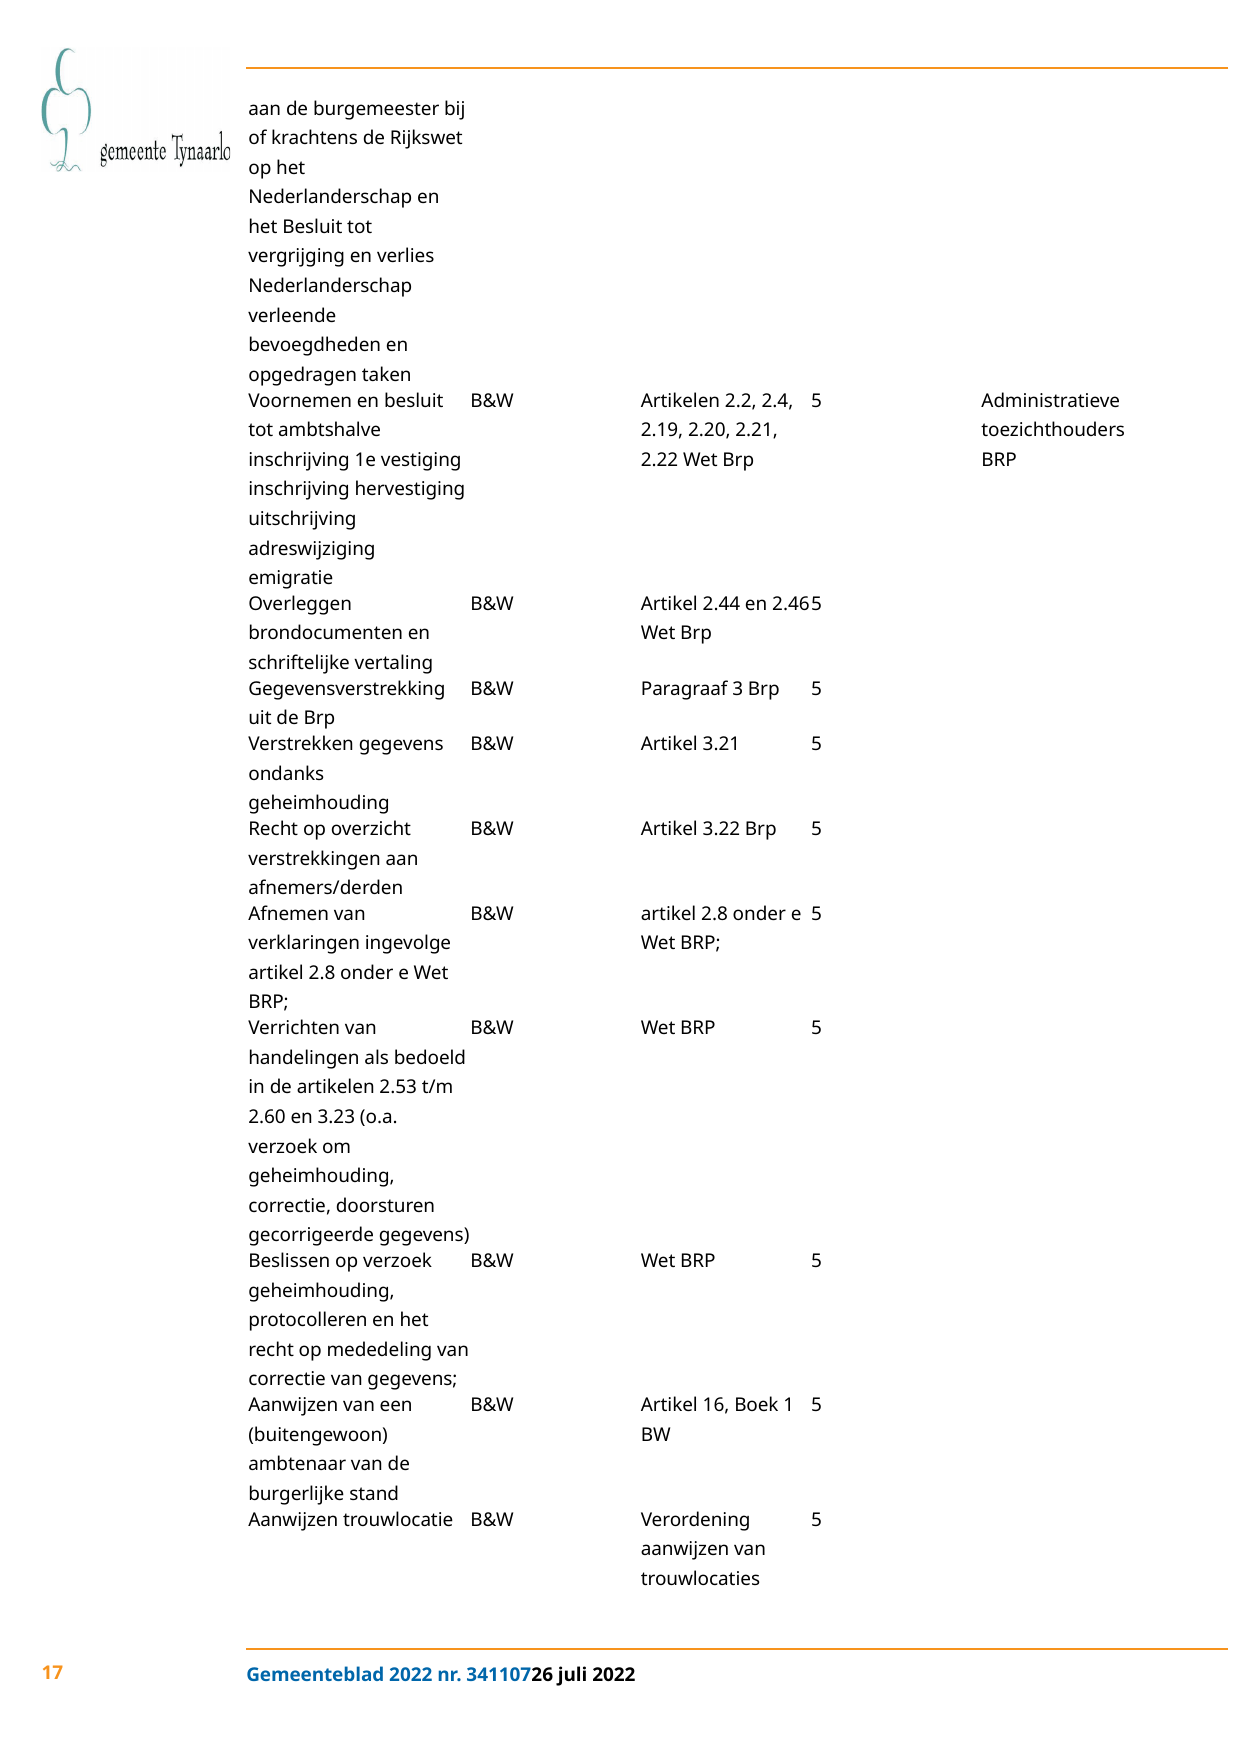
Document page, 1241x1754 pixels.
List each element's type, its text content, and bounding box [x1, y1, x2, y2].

table_cell [981, 815, 1152, 900]
table_cell 5 [811, 387, 981, 590]
table_cell artikel 2.8 onder e Wet BRP; [641, 900, 811, 1014]
table_cell 5 [811, 730, 981, 815]
table_cell B&W [470, 1015, 641, 1247]
table_cell B&W [470, 1506, 641, 1591]
table_cell Verstrekken gegevens ondanks geheimhouding [248, 730, 470, 815]
table_cell [811, 95, 981, 387]
table_cell 5 [811, 1247, 981, 1391]
table_cell B&W [470, 675, 641, 730]
table_cell Beslissen op verzoek geheimhouding, protocolleren en het recht op mededeling van correctie van gegevens; [248, 1247, 470, 1391]
table_cell B&W [470, 1247, 641, 1391]
table_cell [981, 1247, 1152, 1391]
table_cell 5 [811, 675, 981, 730]
table_cell Paragraaf 3 Brp [641, 675, 811, 730]
table_cell Voornemen en besluit tot ambtshalve inschrijving 1e vestiging inschrijving hervestiging uitschrijving adreswijziging emigratie [248, 387, 470, 590]
table_cell Gegevensverstrekking uit de Brp [248, 675, 470, 730]
table_cell [470, 95, 641, 387]
table_cell B&W [470, 1391, 641, 1506]
table_cell Artikel 16, Boek 1 BW [641, 1391, 811, 1506]
table_cell Verrichten van handelingen als bedoeld in de artikelen 2.53 t/m 2.60 en 3.23 (o.a. verzoek om geheimhouding, correctie, doorsturen gecorrigeerde gegevens) [248, 1015, 470, 1247]
table_cell [981, 1506, 1152, 1591]
table_cell aan de burgemeester bij of krachtens de Rijkswet op het Nederlanderschap en het Besluit tot vergrijging en verlies Nederlanderschap verleende bevoegdheden en opgedragen taken [248, 95, 470, 387]
table_cell [981, 675, 1152, 730]
table_cell Afnemen van verklaringen ingevolge artikel 2.8 onder e Wet BRP; [248, 900, 470, 1014]
table_cell Aanwijzen trouwlocatie [248, 1506, 470, 1591]
table_cell Artikel 3.21 [641, 730, 811, 815]
table_cell Administratieve toezichthouders BRP [981, 387, 1152, 590]
table_cell B&W [470, 900, 641, 1014]
table_cell B&W [470, 730, 641, 815]
table_cell [981, 1015, 1152, 1247]
table_cell Artikelen 2.2, 2.4, 2.19, 2.20, 2.21, 2.22 Wet Brp [641, 387, 811, 590]
table_cell 5 [811, 1506, 981, 1591]
table_cell [641, 95, 811, 387]
table_cell Artikel 2.44 en 2.46 Wet Brp [641, 590, 811, 675]
table_cell 5 [811, 590, 981, 675]
table_cell Recht op overzicht verstrekkingen aan afnemers/derden [248, 815, 470, 900]
table_cell B&W [470, 387, 641, 590]
table_cell 5 [811, 815, 981, 900]
table_cell [981, 590, 1152, 675]
table_cell Artikel 3.22 Brp [641, 815, 811, 900]
table_cell B&W [470, 815, 641, 900]
table_cell [981, 95, 1152, 387]
table_cell Wet BRP [641, 1015, 811, 1247]
table_cell Aanwijzen van een (buitengewoon) ambtenaar van de burgerlijke stand [248, 1391, 470, 1506]
table_cell 5 [811, 1391, 981, 1506]
table_cell B&W [470, 590, 641, 675]
table_cell Wet BRP [641, 1247, 811, 1391]
picture [41, 47, 231, 172]
table_cell [981, 900, 1152, 1014]
table_cell 5 [811, 1015, 981, 1247]
table_cell [981, 730, 1152, 815]
table_cell Overleggen brondocumenten en schriftelijke vertaling [248, 590, 470, 675]
table_cell 5 [811, 900, 981, 1014]
table_cell [981, 1391, 1152, 1506]
table_cell Verordening aanwijzen van trouwlocaties [641, 1506, 811, 1591]
